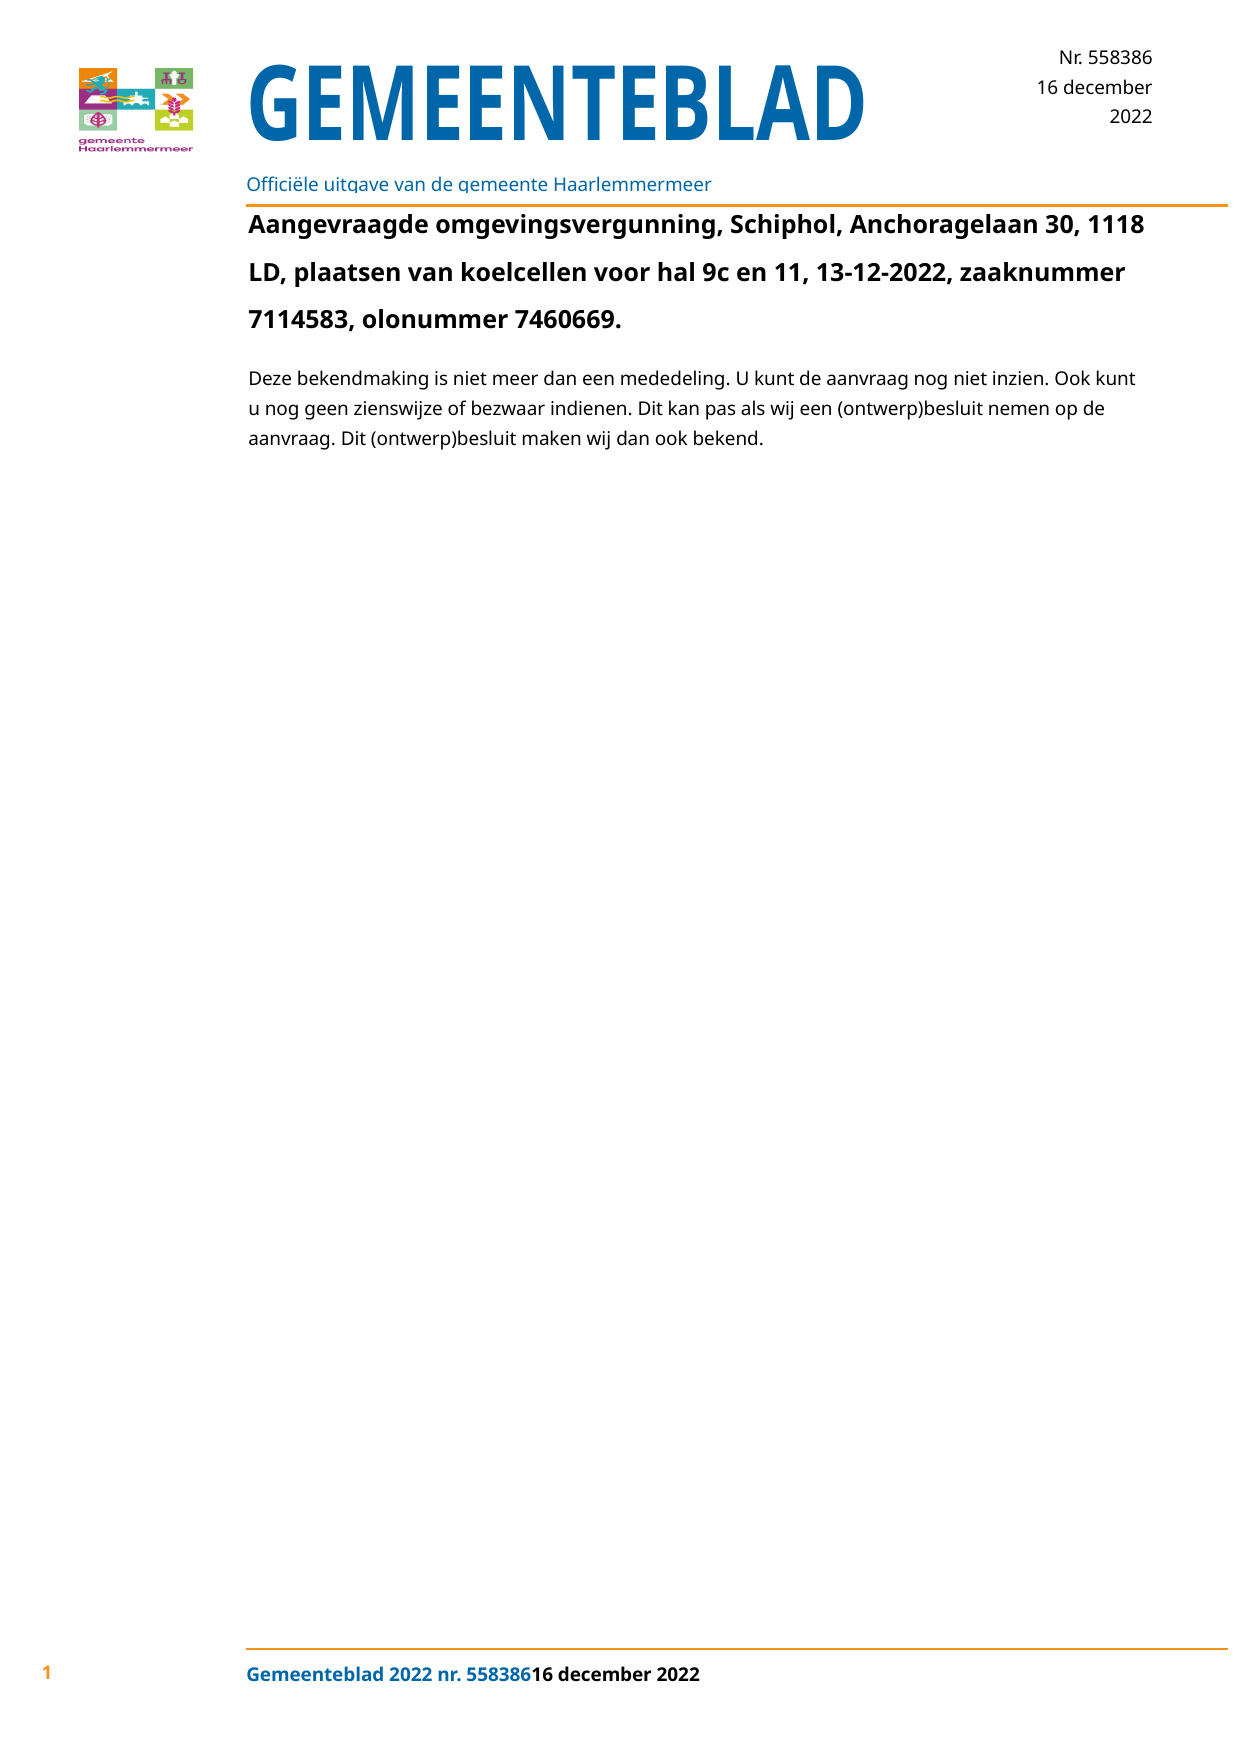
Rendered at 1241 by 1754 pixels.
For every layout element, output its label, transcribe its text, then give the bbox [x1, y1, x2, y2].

text Aangevraagde omgevingsvergunning, Schiphol, Anchoragelaan 30, 1118 LD, plaatsen van koelcellen voor hal 9c en 11, 13-12-2022, zaaknummer 7114583, olonummer 7460669. [248, 207, 1152, 336]
text Deze bekendmaking is niet meer dan een mededeling. U kunt de aanvraag nog niet inzien. Ook kunt u nog geen zienswijze of bezwaar indienen. Dit kan pas als wij een (ontwerp)besluit nemen op de aanvraag. Dit (ontwerp)besluit maken wij dan ook bekend. [248, 366, 1152, 450]
picture [41, 47, 231, 172]
